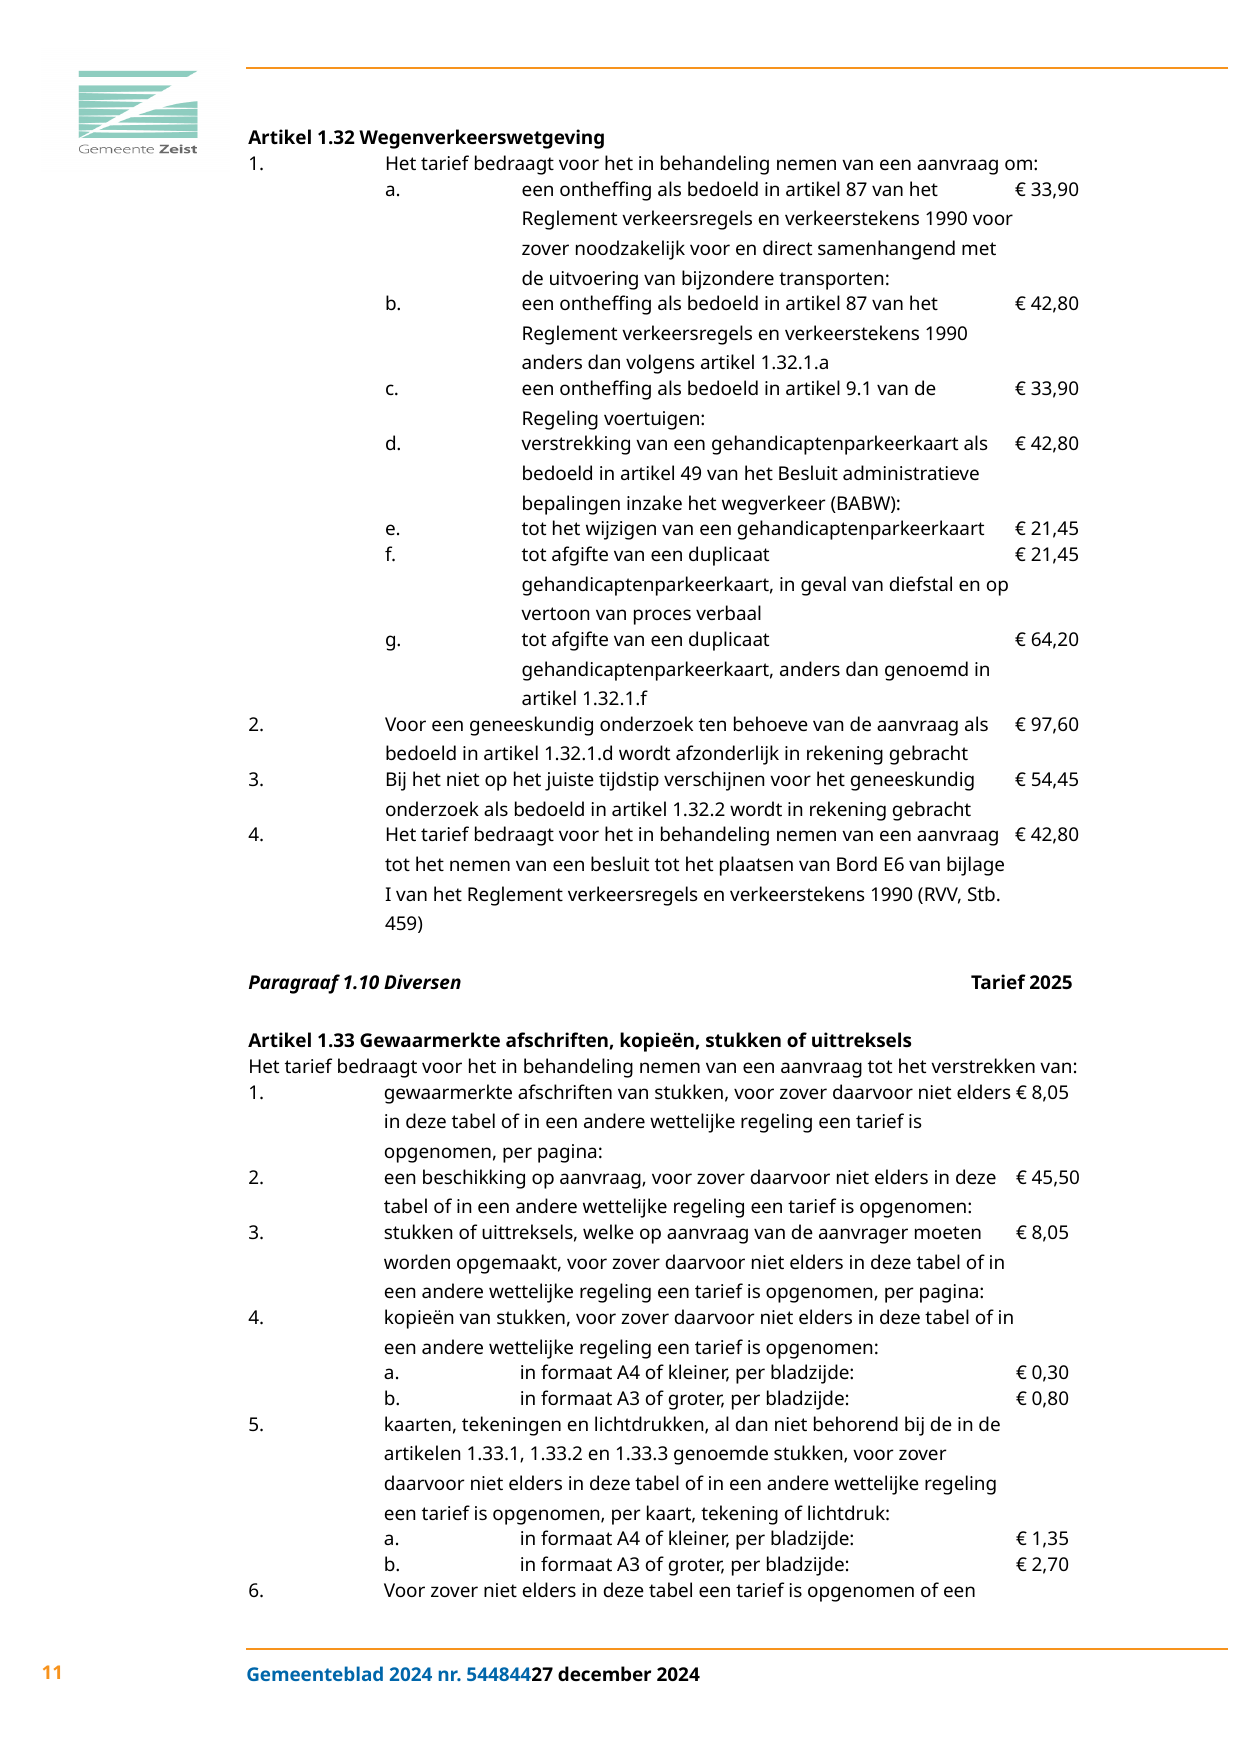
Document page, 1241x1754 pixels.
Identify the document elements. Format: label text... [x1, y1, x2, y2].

table_cell tot afgifte van een duplicaat gehandicaptenparkeerkaart, in geval van diefstal en op vertoon van proces verbaal [521, 541, 1015, 626]
table_cell € 0,30 [1016, 1360, 1152, 1385]
table_cell kaarten, tekeningen en lichtdrukken, al dan niet behorend bij de in de artikelen 1.33.1, 1.33.2 en 1.33.3 genoemde stukken, voor zover daarvoor niet elders in deze tabel of in een andere wettelijke regeling een tarief is opgenomen, per kaart, tekening of lichtdruk: [384, 1411, 1016, 1526]
table_cell in formaat A4 of kleiner, per bladzijde: [520, 1526, 1016, 1551]
table_cell € 45,50 [1016, 1164, 1152, 1219]
table_cell een ontheffing als bedoeld in artikel 87 van het Reglement verkeersregels en verkeerstekens 1990 anders dan volgens artikel 1.32.1.a [521, 290, 1015, 375]
table_cell f. [385, 541, 521, 626]
table_cell € 2,70 [1016, 1551, 1152, 1577]
table_cell € 8,05 [1016, 1079, 1152, 1164]
table_cell [248, 176, 385, 290]
table_cell € 42,80 [1015, 822, 1152, 936]
table_cell 3. [248, 1219, 384, 1304]
table_cell € 8,05 [1016, 1219, 1152, 1304]
table_cell in formaat A3 of groter, per bladzijde: [520, 1385, 1016, 1411]
table_cell [248, 541, 385, 626]
table_cell een beschikking op aanvraag, voor zover daarvoor niet elders in deze tabel of in een andere wettelijke regeling een tarief is opgenomen: [384, 1164, 1016, 1219]
table_cell [248, 290, 385, 375]
table_cell [248, 375, 385, 431]
table_cell € 54,45 [1015, 766, 1152, 822]
table_cell Voor zover niet elders in deze tabel een tarief is opgenomen of een [384, 1577, 1016, 1603]
table_cell [248, 1385, 384, 1411]
table_cell € 42,80 [1015, 290, 1152, 375]
table_cell in formaat A4 of kleiner, per bladzijde: [520, 1360, 1016, 1385]
table_cell 1. [248, 1079, 384, 1164]
table_cell a. [385, 176, 521, 290]
table_header Paragraaf 1.10 Diversen [248, 969, 971, 995]
table_cell 4. [248, 1304, 384, 1359]
table_cell b. [384, 1551, 519, 1577]
table_cell Voor een geneeskundig onderzoek ten behoeve van de aanvraag als bedoeld in artikel 1.32.1.d wordt afzonderlijk in rekening gebracht [385, 711, 1015, 766]
table_cell stukken of uittreksels, welke op aanvraag van de aanvrager moeten worden opgemaakt, voor zover daarvoor niet elders in deze tabel of in een andere wettelijke regeling een tarief is opgenomen, per pagina: [384, 1219, 1016, 1304]
table_cell Het tarief bedraagt voor het in behandeling nemen van een aanvraag om: [385, 150, 1152, 176]
table_cell € 33,90 [1015, 375, 1152, 431]
table_cell b. [385, 290, 521, 375]
table_header Tarief 2025 [971, 969, 1152, 995]
table_cell 2. [248, 711, 385, 766]
table_cell tot afgifte van een duplicaat gehandicaptenparkeerkaart, anders dan genoemd in artikel 1.32.1.f [521, 626, 1015, 711]
table_cell € 0,80 [1016, 1385, 1152, 1411]
table_header Artikel 1.32 Wegenverkeerswetgeving [248, 125, 1152, 150]
table_header Artikel 1.33 Gewaarmerkte afschriften, kopieën, stukken of uittreksels [248, 1028, 1152, 1053]
table_cell € 1,35 [1016, 1526, 1152, 1551]
table_cell 2. [248, 1164, 384, 1219]
table_cell een ontheffing als bedoeld in artikel 9.1 van de Regeling voertuigen: [521, 375, 1015, 431]
table_cell € 97,60 [1015, 711, 1152, 766]
table_cell [248, 431, 385, 516]
table_cell b. [384, 1385, 519, 1411]
table_cell 1. [248, 150, 385, 176]
table_cell [1016, 1577, 1152, 1603]
table_cell [248, 626, 385, 711]
table_cell [248, 1360, 384, 1385]
table_cell Het tarief bedraagt voor het in behandeling nemen van een aanvraag tot het nemen van een besluit tot het plaatsen van Bord E6 van bijlage I van het Reglement verkeersregels en verkeerstekens 1990 (RVV, Stb. 459) [385, 822, 1015, 936]
table_cell [248, 516, 385, 541]
table_cell 6. [248, 1577, 384, 1603]
table_cell 3. [248, 766, 385, 822]
table_cell verstrekking van een gehandicaptenparkeerkaart als bedoeld in artikel 49 van het Besluit administratieve bepalingen inzake het wegverkeer (BABW): [521, 431, 1015, 516]
table_cell [1016, 1304, 1152, 1359]
table_cell € 42,80 [1015, 431, 1152, 516]
table_cell kopieën van stukken, voor zover daarvoor niet elders in deze tabel of in een andere wettelijke regeling een tarief is opgenomen: [384, 1304, 1016, 1359]
table_cell c. [385, 375, 521, 431]
table_cell [248, 1551, 384, 1577]
table_cell a. [384, 1360, 519, 1385]
table_cell [248, 1526, 384, 1551]
table_cell tot het wijzigen van een gehandicaptenparkeerkaart [521, 516, 1015, 541]
table_cell a. [384, 1526, 519, 1551]
table_cell 5. [248, 1411, 384, 1526]
table_cell € 64,20 [1015, 626, 1152, 711]
table_cell e. [385, 516, 521, 541]
table_cell een ontheffing als bedoeld in artikel 87 van het Reglement verkeersregels en verkeerstekens 1990 voor zover noodzakelijk voor en direct samenhangend met de uitvoering van bijzondere transporten: [521, 176, 1015, 290]
table_cell in formaat A3 of groter, per bladzijde: [520, 1551, 1016, 1577]
table_cell 4. [248, 822, 385, 936]
table_cell € 21,45 [1015, 541, 1152, 626]
table_cell Het tarief bedraagt voor het in behandeling nemen van een aanvraag tot het verstrekken van: [248, 1054, 1152, 1079]
table_cell d. [385, 431, 521, 516]
table_cell gewaarmerkte afschriften van stukken, voor zover daarvoor niet elders in deze tabel of in een andere wettelijke regeling een tarief is opgenomen, per pagina: [384, 1079, 1016, 1164]
table_cell € 21,45 [1015, 516, 1152, 541]
picture [41, 47, 231, 172]
table_cell [1016, 1411, 1152, 1526]
table_cell € 33,90 [1015, 176, 1152, 290]
table_cell Bij het niet op het juiste tijdstip verschijnen voor het geneeskundig onderzoek als bedoeld in artikel 1.32.2 wordt in rekening gebracht [385, 766, 1015, 822]
table_cell g. [385, 626, 521, 711]
